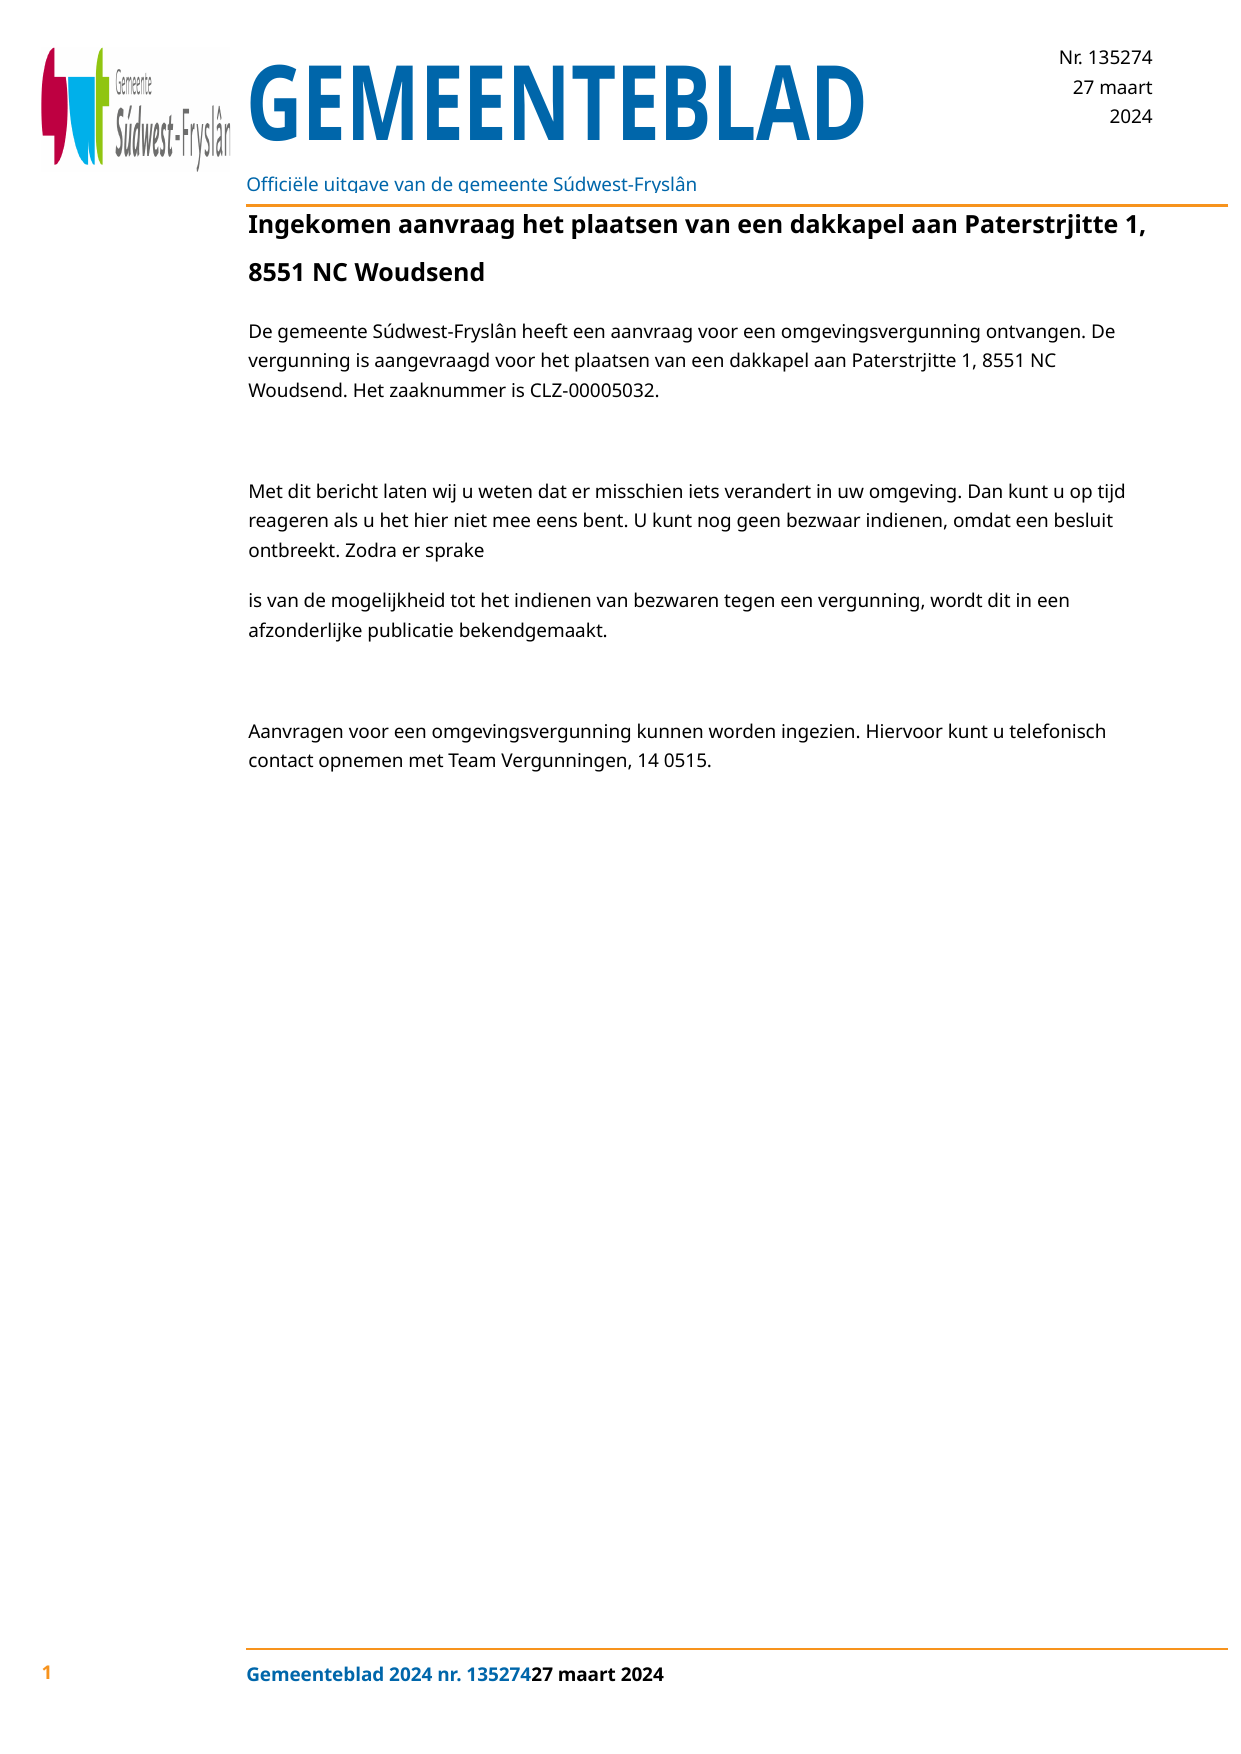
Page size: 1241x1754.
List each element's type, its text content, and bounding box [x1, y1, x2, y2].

text Ingekomen aanvraag het plaatsen van een dakkapel aan Paterstrjitte 1, 8551 NC Woudsend [248, 207, 1152, 288]
text Aanvragen voor een omgevingsvergunning kunnen worden ingezien. Hiervoor kunt u telefonisch contact opnemen met Team Vergunningen, 14 0515. [248, 718, 1152, 773]
text is van de mogelijkheid tot het indienen van bezwaren tegen een vergunning, wordt dit in een afzonderlijke publicatie bekendgemaakt. [248, 587, 1152, 643]
text De gemeente Súdwest-Fryslân heeft een aanvraag voor een omgevingsvergunning ontvangen. De vergunning is aangevraagd voor het plaatsen van een dakkapel aan Paterstrjitte 1, 8551 NC Woudsend. Het zaaknummer is CLZ-00005032. [248, 318, 1152, 403]
text Met dit bericht laten wij u weten dat er misschien iets verandert in uw omgeving. Dan kunt u op tijd reageren als u het hier niet mee eens bent. U kunt nog geen bezwaar indienen, omdat een besluit ontbreekt. Zodra er sprake [248, 478, 1152, 563]
picture [41, 47, 231, 172]
